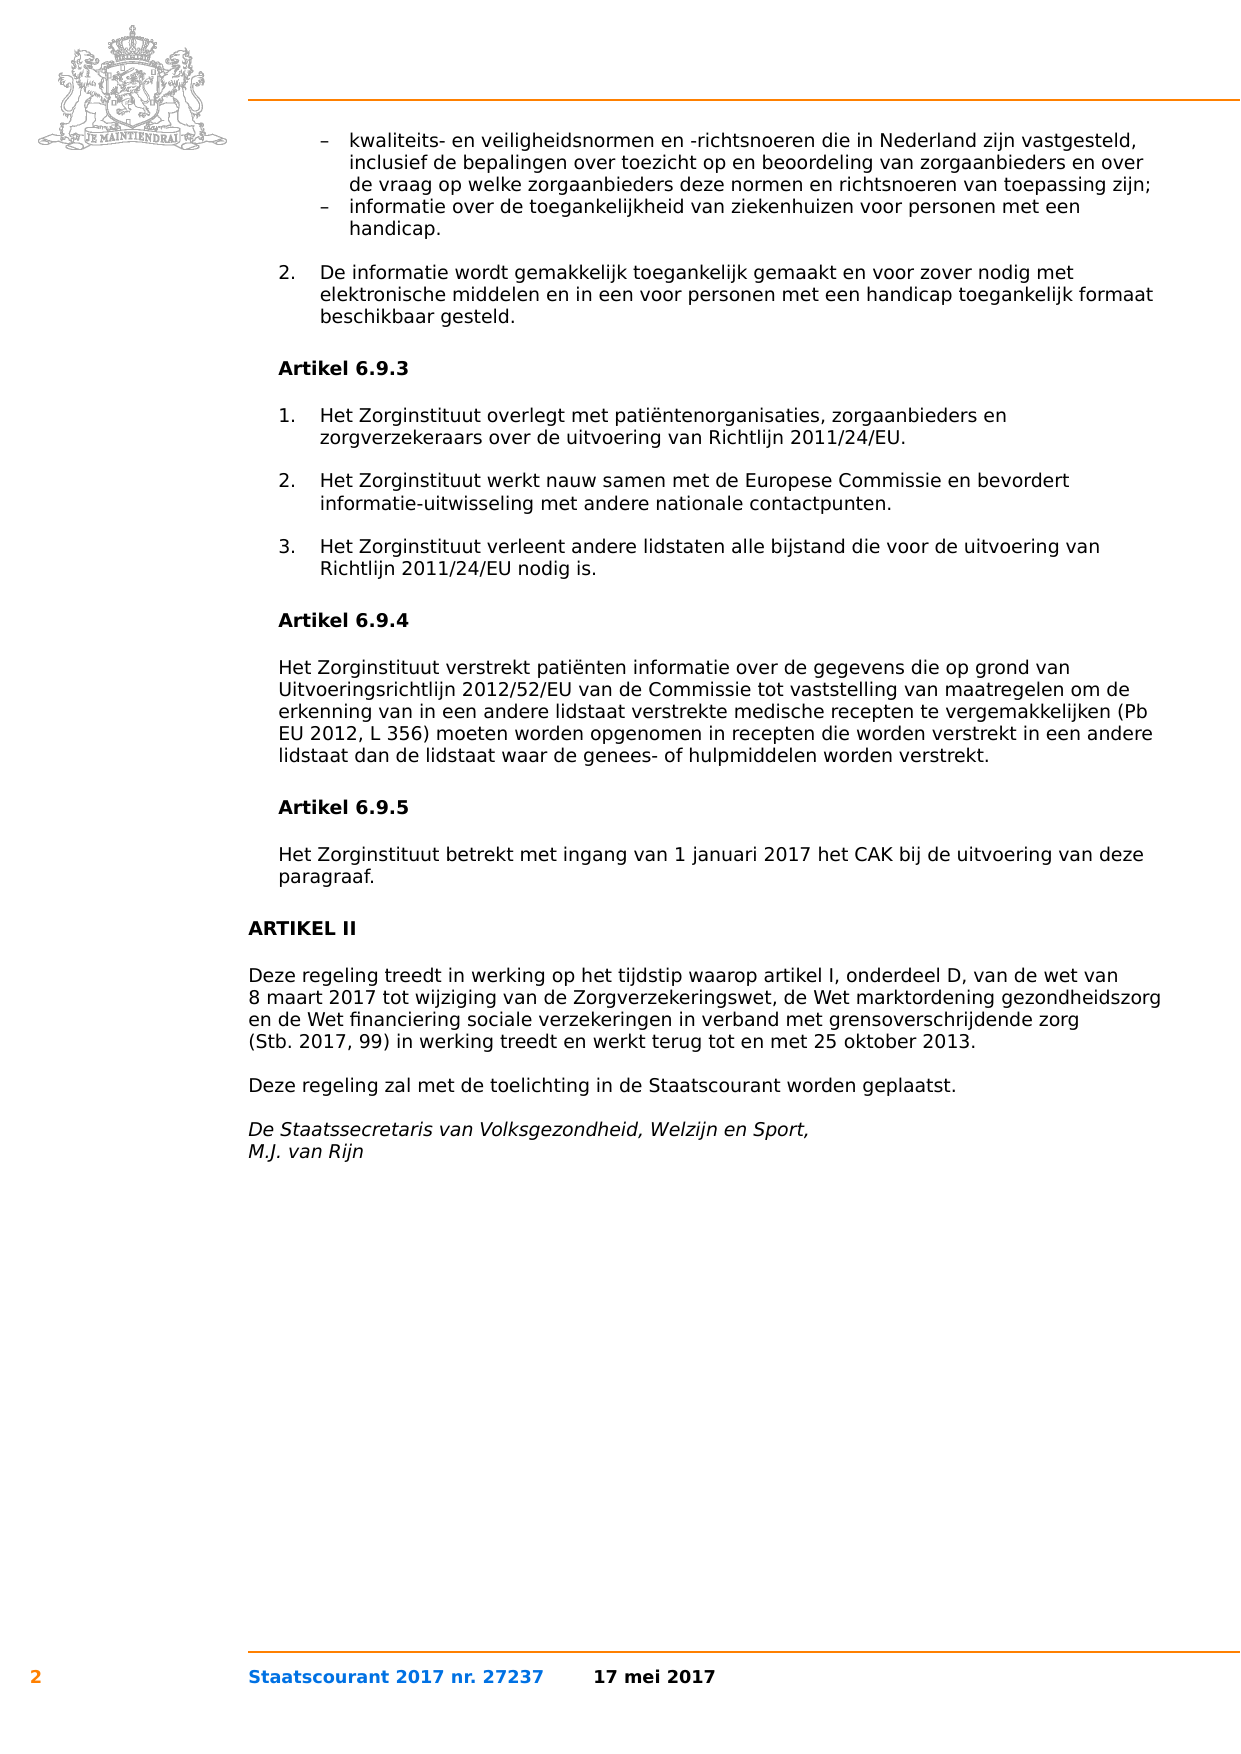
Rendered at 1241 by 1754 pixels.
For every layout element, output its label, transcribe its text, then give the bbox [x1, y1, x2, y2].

text 2. De informatie wordt gemakkelijk toegankelijk gemaakt en voor zover nodig met elektronische middelen en in een voor personen met een handicap toegankelijk formaat beschikbaar gesteld. [278, 262, 1163, 328]
text Deze regeling zal met de toelichting in de Staatscourant worden geplaatst. [248, 1075, 1163, 1097]
text Deze regeling treedt in werking op het tijdstip waarop artikel I, onderdeel D, van de wet van 8 maart 2017 tot wijziging van de Zorgverzekeringswet, de Wet marktordening gezondheidszorg en de Wet financiering sociale verzekeringen in verband met grensoverschrijdende zorg (Stb. 2017, 99) in werking treedt en werkt terug tot en met 25 oktober 2013. [248, 965, 1163, 1053]
text 2. Het Zorginstituut werkt nauw samen met de Europese Commissie en bevordert informatie-uitwisseling met andere nationale contactpunten. [278, 470, 1163, 514]
text – informatie over de toegankelijkheid van ziekenhuizen voor personen met een handicap. [319, 196, 1163, 240]
text De Staatssecretaris van Volksgezondheid, Welzijn en Sport, M.J. van Rijn [248, 1119, 1163, 1163]
picture [38, 25, 227, 150]
text Het Zorginstituut verstrekt patiënten informatie over de gegevens die op grond van Uitvoeringsrichtlijn 2012/52/EU van de Commissie tot vaststelling van maatregelen om de erkenning van in een andere lidstaat verstrekte medische recepten te vergemakkelijken (Pb EU 2012, L 356) moeten worden opgenomen in recepten die worden verstrekt in een andere lidstaat dan de lidstaat waar de genees- of hulpmiddelen worden verstrekt. [278, 657, 1163, 767]
subtitle ARTIKEL II [248, 918, 1163, 940]
text Het Zorginstituut betrekt met ingang van 1 januari 2017 het CAK bij de uitvoering van deze paragraaf. [278, 844, 1163, 888]
subtitle Artikel 6.9.5 [278, 797, 1163, 819]
subtitle Artikel 6.9.4 [278, 610, 1163, 632]
text 3. Het Zorginstituut verleent andere lidstaten alle bijstand die voor de uitvoering van Richtlijn 2011/24/EU nodig is. [278, 536, 1163, 580]
subtitle Artikel 6.9.3 [278, 358, 1163, 379]
text 1. Het Zorginstituut overlegt met patiëntenorganisaties, zorgaanbieders en zorgverzekeraars over de uitvoering van Richtlijn 2011/24/EU. [278, 404, 1163, 448]
text – kwaliteits- en veiligheidsnormen en -richtsnoeren die in Nederland zijn vastgesteld, inclusief de bepalingen over toezicht op en beoordeling van zorgaanbieders en over de vraag op welke zorgaanbieders deze normen en richtsnoeren van toepassing zijn; [319, 130, 1163, 196]
